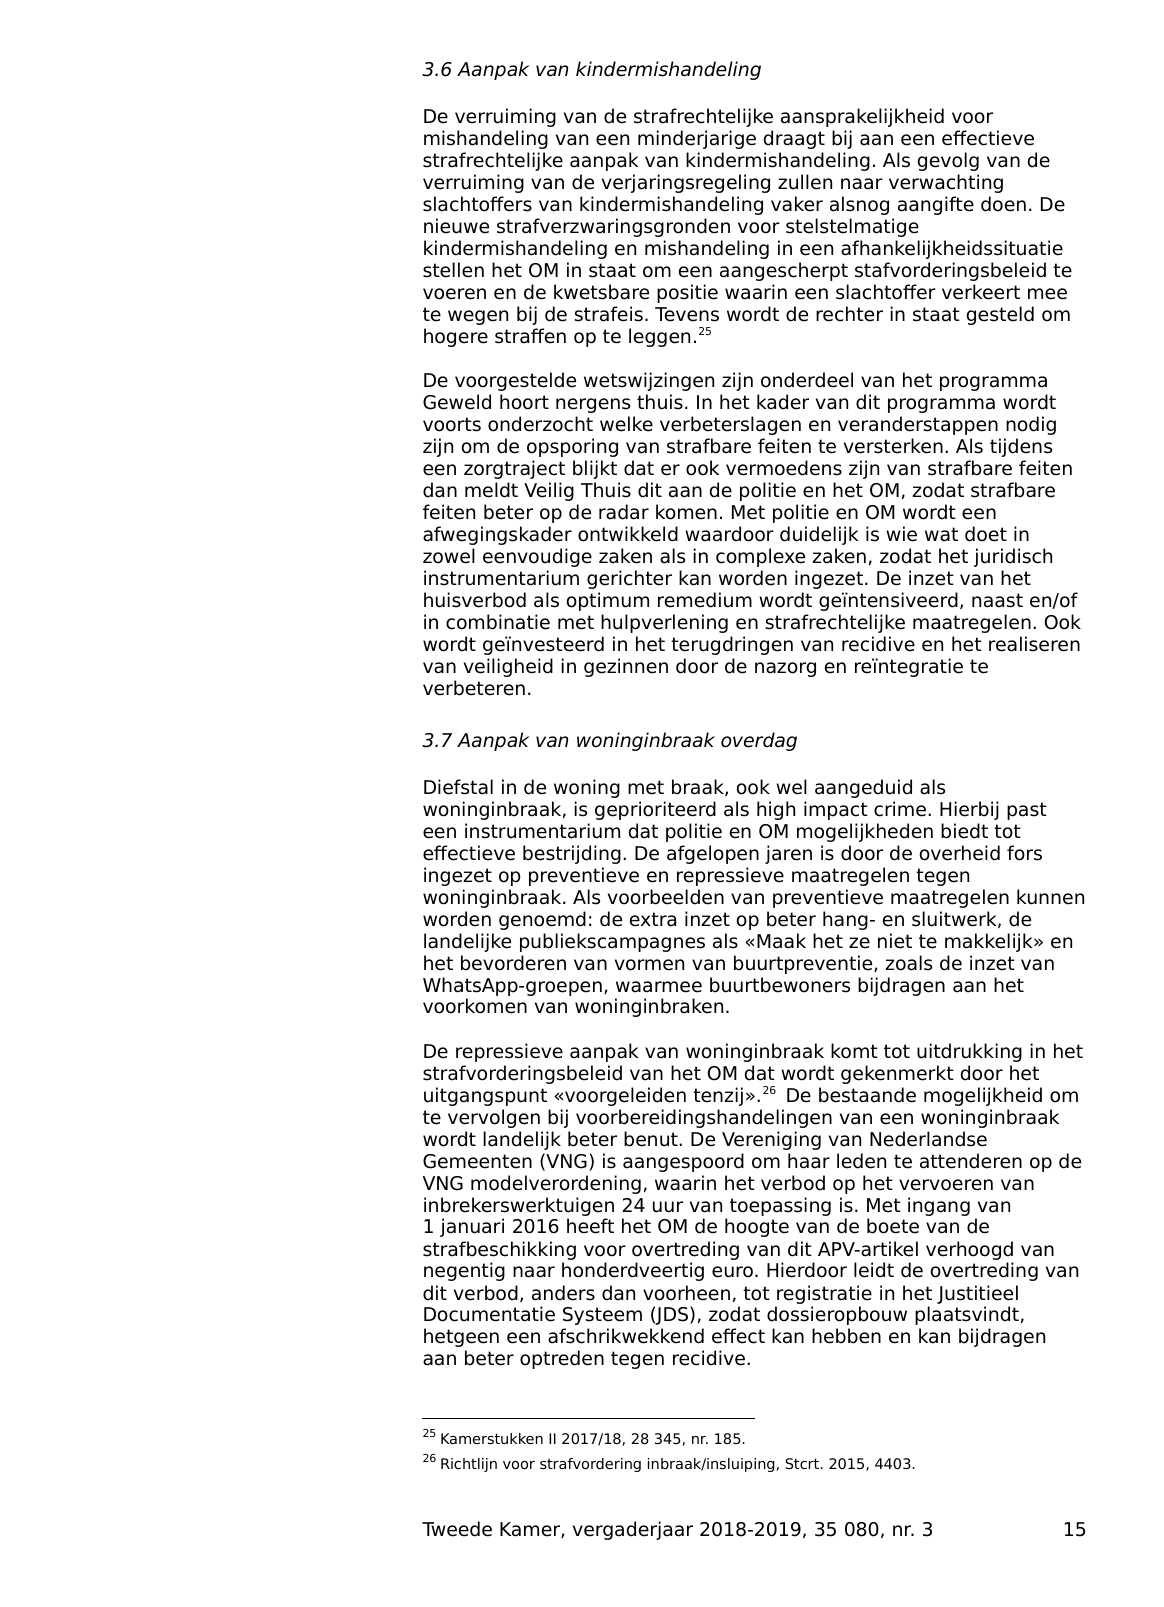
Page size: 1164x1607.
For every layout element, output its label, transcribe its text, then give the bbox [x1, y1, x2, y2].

text Diefstal in de woning met braak, ook wel aangeduid als woninginbraak, is geprioriteerd als high impact crime. Hierbij past een instrumentarium dat politie en OM mogelijkheden biedt tot effectieve bestrijding. De afgelopen jaren is door de overheid fors ingezet op preventieve en repressieve maatregelen tegen woninginbraak. Als voorbeelden van preventieve maatregelen kunnen worden genoemd: de extra inzet op beter hang- en sluitwerk, de landelijke publiekscampagnes als «Maak het ze niet te makkelijk» en het bevorderen van vormen van buurtpreventie, zoals de inzet van WhatsApp-groepen, waarmee buurtbewoners bijdragen aan het voorkomen van woninginbraken. [422, 777, 1087, 1018]
text Kamerstukken II 2017/18, 28 345, nr. 185. [422, 1427, 1087, 1449]
text Richtlijn voor strafvordering inbraak/insluiping, Stcrt. 2015, 4403. [422, 1452, 1087, 1474]
subtitle 3.6 Aanpak van kindermishandeling [422, 59, 1087, 81]
text De repressieve aanpak van woninginbraak komt tot uitdrukking in het strafvorderingsbeleid van het OM dat wordt gekenmerkt door het uitgangspunt «voorgeleiden tenzij». De bestaande mogelijkheid om te vervolgen bij voorbereidingshandelingen van een woninginbraak wordt landelijk beter benut. De Vereniging van Nederlandse Gemeenten (VNG) is aangespoord om haar leden te attenderen op de VNG modelverordening, waarin het verbod op het vervoeren van inbrekerswerktuigen 24 uur van toepassing is. Met ingang van 1 januari 2016 heeft het OM de hoogte van de boete van de strafbeschikking voor overtreding van dit APV-artikel verhoogd van negentig naar honderdveertig euro. Hierdoor leidt de overtreding van dit verbod, anders dan voorheen, tot registratie in het Justitieel Documentatie Systeem (JDS), zodat dossieropbouw plaatsvindt, hetgeen een afschrikwekkend effect kan hebben en kan bijdragen aan beter optreden tegen recidive. [422, 1041, 1087, 1370]
subtitle 3.7 Aanpak van woninginbraak overdag [422, 730, 1087, 752]
text De verruiming van de strafrechtelijke aansprakelijkheid voor mishandeling van een minderjarige draagt bij aan een effectieve strafrechtelijke aanpak van kindermishandeling. Als gevolg van de verruiming van de verjaringsregeling zullen naar verwachting slachtoffers van kindermishandeling vaker alsnog aangifte doen. De nieuwe strafverzwaringsgronden voor stelstelmatige kindermishandeling en mishandeling in een afhankelijkheidssituatie stellen het OM in staat om een aangescherpt stafvorderingsbeleid te voeren en de kwetsbare positie waarin een slachtoffer verkeert mee te wegen bij de strafeis. Tevens wordt de rechter in staat gesteld om hogere straffen op te leggen. [422, 106, 1087, 348]
text De voorgestelde wetswijzingen zijn onderdeel van het programma Geweld hoort nergens thuis. In het kader van dit programma wordt voorts onderzocht welke verbeterslagen en veranderstappen nodig zijn om de opsporing van strafbare feiten te versterken. Als tijdens een zorgtraject blijkt dat er ook vermoedens zijn van strafbare feiten dan meldt Veilig Thuis dit aan de politie en het OM, zodat strafbare feiten beter op de radar komen. Met politie en OM wordt een afwegingskader ontwikkeld waardoor duidelijk is wie wat doet in zowel eenvoudige zaken als in complexe zaken, zodat het juridisch instrumentarium gerichter kan worden ingezet. De inzet van het huisverbod als optimum remedium wordt geïntensiveerd, naast en/of in combinatie met hulpverlening en strafrechtelijke maatregelen. Ook wordt geïnvesteerd in het terugdringen van recidive en het realiseren van veiligheid in gezinnen door de nazorg en reïntegratie te verbeteren. [422, 370, 1087, 700]
